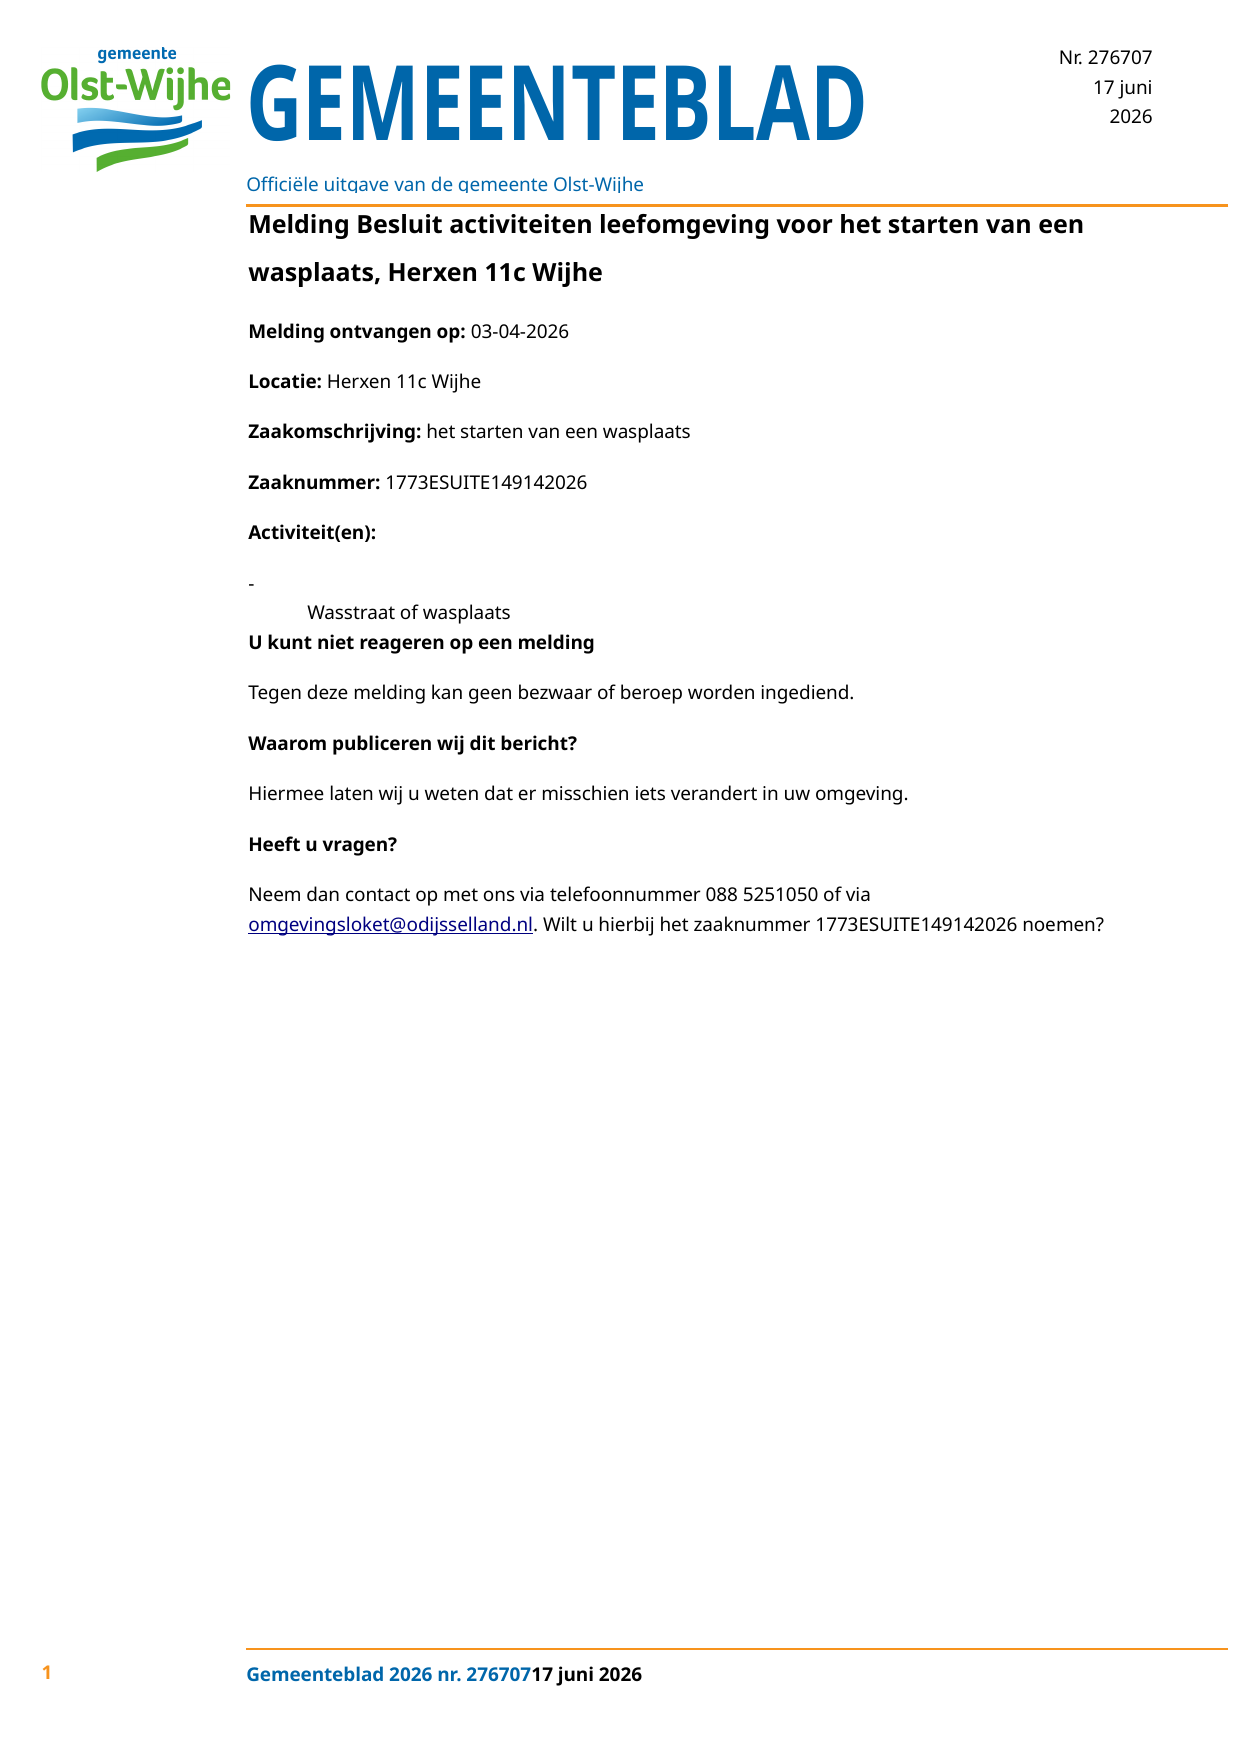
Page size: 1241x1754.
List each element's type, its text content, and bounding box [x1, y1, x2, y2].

text Neem dan contact op met ons via telefoonnummer 088 5251050 of via omgevingsloket@odijsselland.nl. Wilt u hierbij het zaaknummer 1773ESUITE149142026 noemen? [248, 881, 1152, 937]
text Activiteit(en): [248, 519, 1152, 545]
text Melding Besluit activiteiten leefomgeving voor het starten van een wasplaats, Herxen 11c Wijhe [248, 207, 1152, 288]
text Tegen deze melding kan geen bezwaar of beroep worden ingediend. [248, 679, 1152, 705]
list Wasstraat of wasplaats [248, 599, 1152, 625]
text Heeft u vragen? [248, 831, 1152, 857]
text Zaakomschrijving: het starten van een wasplaats [248, 419, 1152, 444]
text U kunt niet reageren op een melding [248, 629, 1152, 655]
text Hiermee laten wij u weten dat er misschien iets verandert in uw omgeving. [248, 780, 1152, 806]
text Zaaknummer: 1773ESUITE149142026 [248, 469, 1152, 495]
text Melding ontvangen op: 03-04-2026 [248, 318, 1152, 344]
text Waarom publiceren wij dit bericht? [248, 730, 1152, 756]
text Locatie: Herxen 11c Wijhe [248, 368, 1152, 394]
picture [41, 47, 231, 172]
